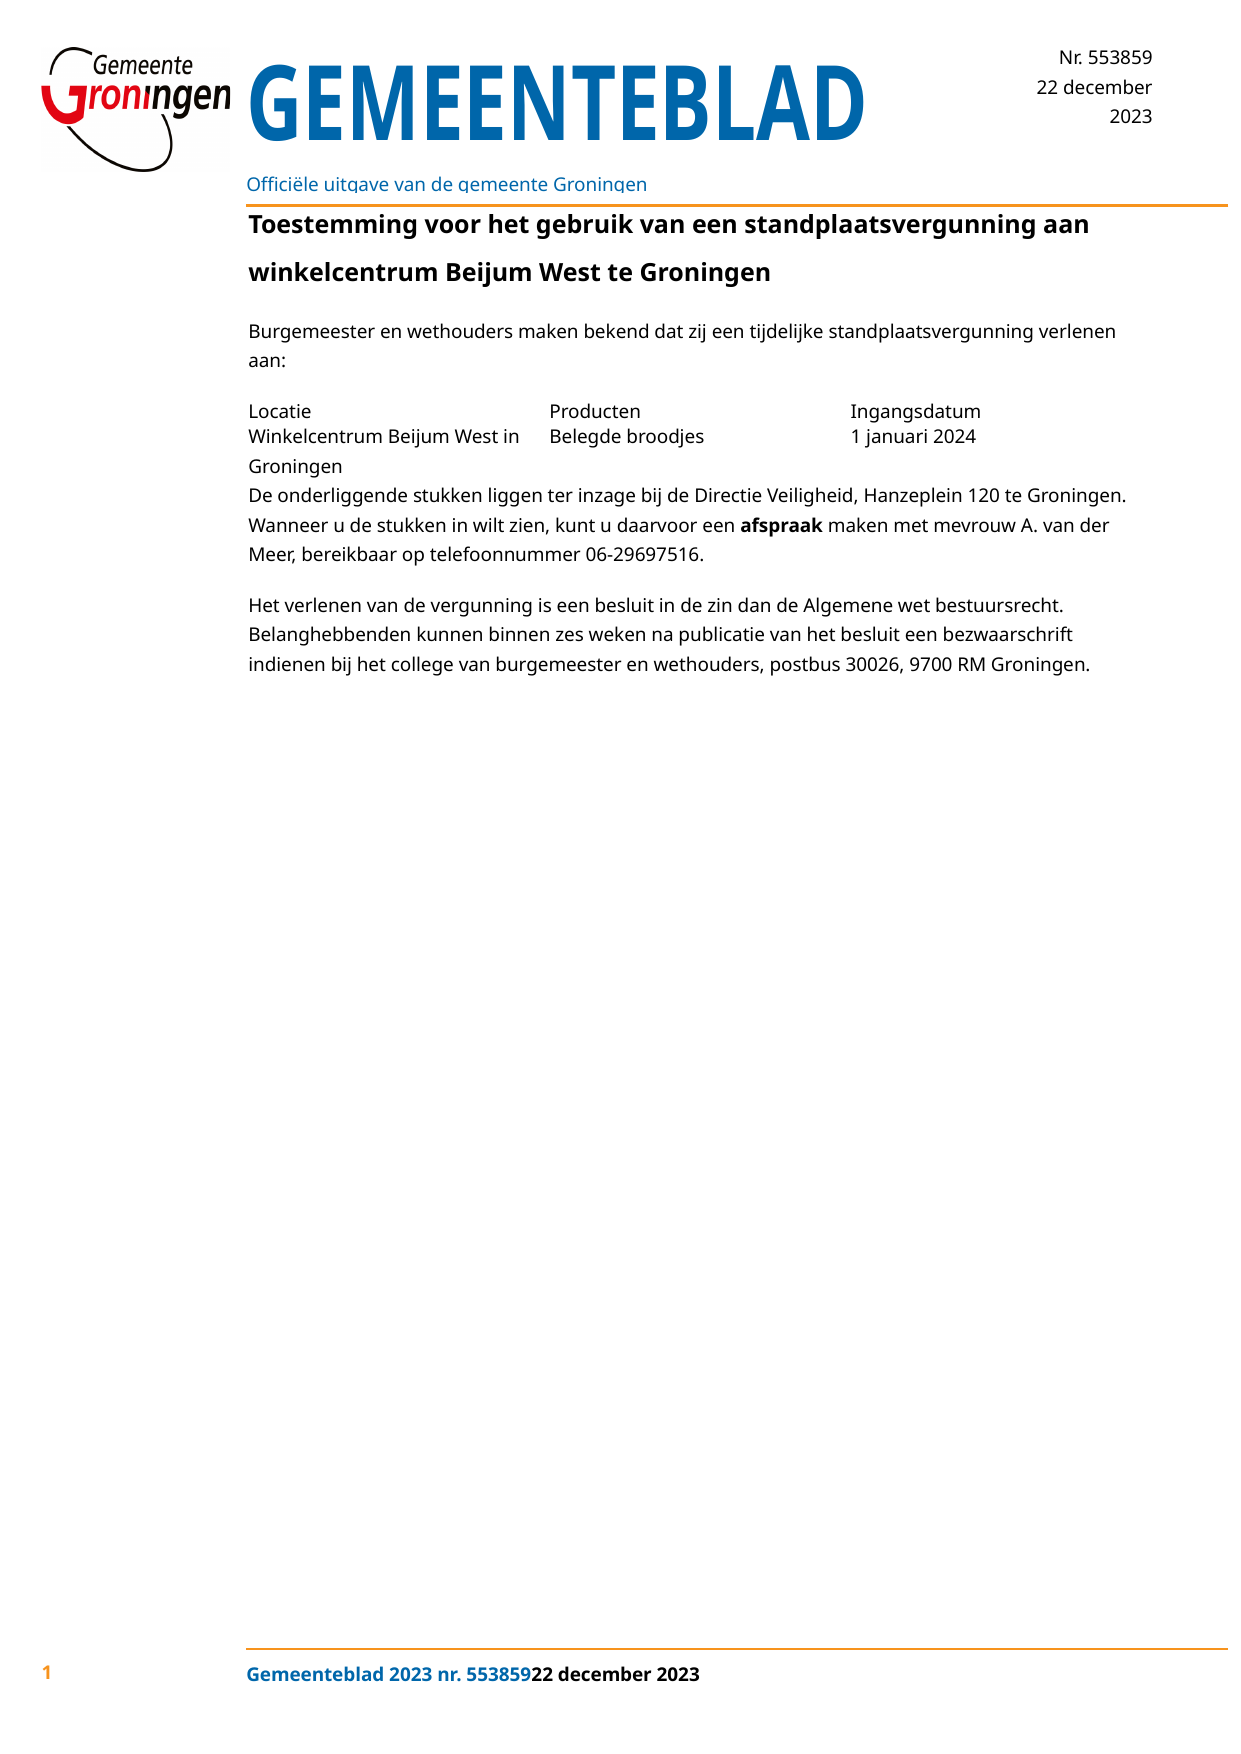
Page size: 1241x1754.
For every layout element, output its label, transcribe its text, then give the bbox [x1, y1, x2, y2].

text Het verlenen van de vergunning is een besluit in de zin dan de Algemene wet bestuursrecht. Belanghebbenden kunnen binnen zes weken na publicatie van het besluit een bezwaarschrift indienen bij het college van burgemeester en wethouders, postbus 30026, 9700 RM Groningen. [248, 592, 1152, 677]
table_header Locatie [248, 398, 549, 424]
table_cell Belegde broodjes [549, 424, 850, 479]
table_header Producten [549, 398, 850, 424]
text Toestemming voor het gebruik van een standplaatsvergunning aan winkelcentrum Beijum West te Groningen [248, 207, 1152, 288]
text Burgemeester en wethouders maken bekend dat zij een tijdelijke standplaatsvergunning verlenen aan: [248, 318, 1152, 373]
table_header Ingangsdatum [850, 398, 1152, 424]
picture [41, 47, 231, 172]
table_cell 1 januari 2024 [850, 424, 1152, 479]
text De onderliggende stukken liggen ter inzage bij de Directie Veiligheid, Hanzeplein 120 te Groningen. Wanneer u de stukken in wilt zien, kunt u daarvoor een afspraak maken met mevrouw A. van der Meer, bereikbaar op telefoonnummer 06-29697516. [248, 482, 1152, 567]
table_cell Winkelcentrum Beijum West in Groningen [248, 424, 549, 479]
